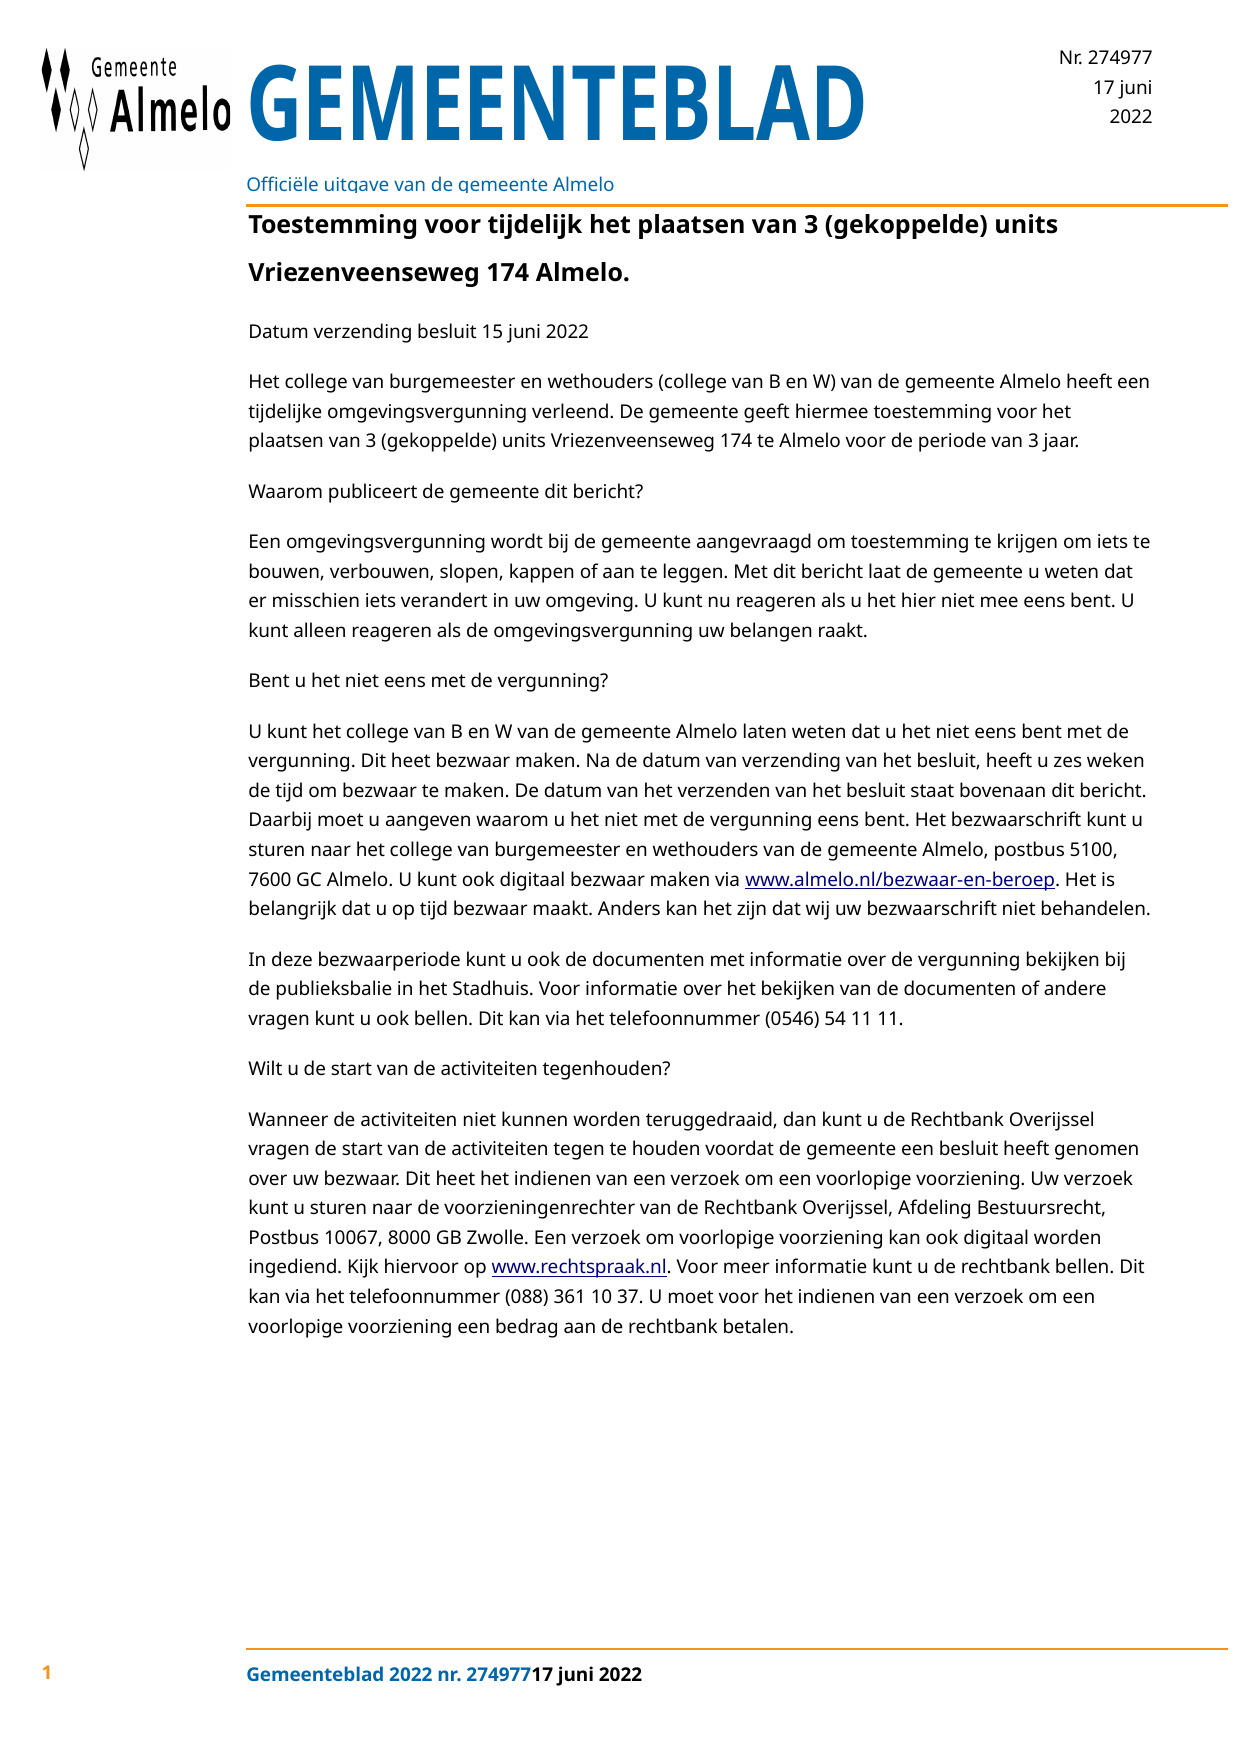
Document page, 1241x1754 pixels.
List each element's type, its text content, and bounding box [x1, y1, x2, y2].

text Toestemming voor tijdelijk het plaatsen van 3 (gekoppelde) units Vriezenveenseweg 174 Almelo. [248, 207, 1152, 288]
picture [41, 47, 231, 172]
text Een omgevingsvergunning wordt bij de gemeente aangevraagd om toestemming te krijgen om iets te bouwen, verbouwen, slopen, kappen of aan te leggen. Met dit bericht laat de gemeente u weten dat er misschien iets verandert in uw omgeving. U kunt nu reageren als u het hier niet mee eens bent. U kunt alleen reageren als de omgevingsvergunning uw belangen raakt. [248, 528, 1152, 643]
text Wanneer de activiteiten niet kunnen worden teruggedraaid, dan kunt u de Rechtbank Overijssel vragen de start van de activiteiten tegen te houden voordat de gemeente een besluit heeft genomen over uw bezwaar. Dit heet het indienen van een verzoek om een voorlopige voorziening. Uw verzoek kunt u sturen naar de voorzieningenrechter van de Rechtbank Overijssel, Afdeling Bestuursrecht, Postbus 10067, 8000 GB Zwolle. Een verzoek om voorlopige voorziening kan ook digitaal worden ingediend. Kijk hiervoor op www.rechtspraak.nl. Voor meer informatie kunt u de rechtbank bellen. Dit kan via het telefoonnummer (088) 361 10 37. U moet voor het indienen van een verzoek om een voorlopige voorziening een bedrag aan de rechtbank betalen. [248, 1106, 1152, 1339]
text In deze bezwaarperiode kunt u ook de documenten met informatie over de vergunning bekijken bij de publieksbalie in het Stadhuis. Voor informatie over het bekijken van de documenten of andere vragen kunt u ook bellen. Dit kan via het telefoonnummer (0546) 54 11 11. [248, 946, 1152, 1031]
text Het college van burgemeester en wethouders (college van B en W) van de gemeente Almelo heeft een tijdelijke omgevingsvergunning verleend. De gemeente geeft hiermee toestemming voor het plaatsen van 3 (gekoppelde) units Vriezenveenseweg 174 te Almelo voor de periode van 3 jaar. [248, 368, 1152, 453]
text U kunt het college van B en W van de gemeente Almelo laten weten dat u het niet eens bent met de vergunning. Dit heet bezwaar maken. Na de datum van verzending van het besluit, heeft u zes weken de tijd om bezwaar te maken. De datum van het verzenden van het besluit staat bovenaan dit bericht. Daarbij moet u aangeven waarom u het niet met de vergunning eens bent. Het bezwaarschrift kunt u sturen naar het college van burgemeester en wethouders van de gemeente Almelo, postbus 5100, 7600 GC Almelo. U kunt ook digitaal bezwaar maken via www.almelo.nl/bezwaar-en-beroep. Het is belangrijk dat u op tijd bezwaar maakt. Anders kan het zijn dat wij uw bezwaarschrift niet behandelen. [248, 718, 1152, 921]
text Datum verzending besluit 15 juni 2022 [248, 318, 1152, 344]
text Bent u het niet eens met de vergunning? [248, 667, 1152, 693]
text Wilt u de start van de activiteiten tegenhouden? [248, 1055, 1152, 1081]
text Waarom publiceert de gemeente dit bericht? [248, 478, 1152, 504]
